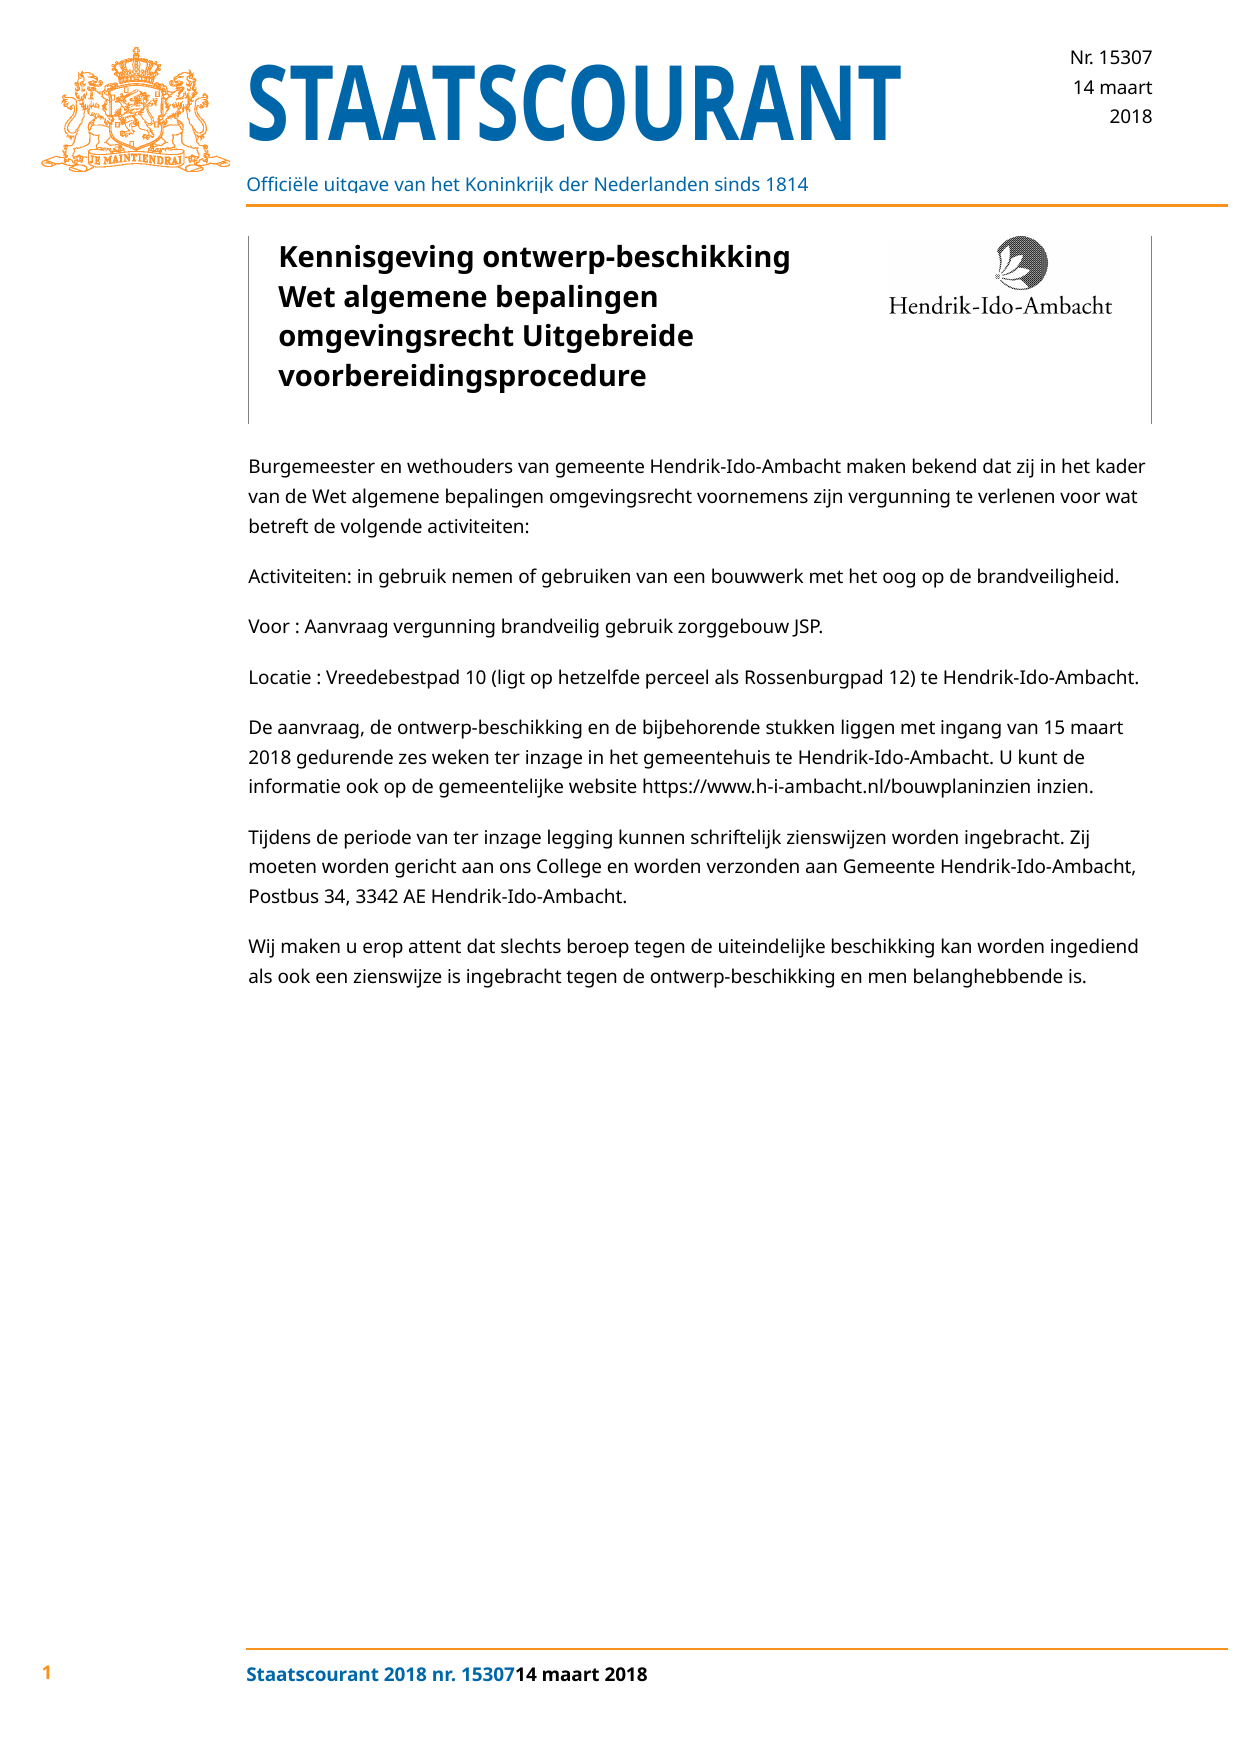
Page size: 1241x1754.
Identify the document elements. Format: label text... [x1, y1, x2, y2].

text Locatie : Vreedebestpad 10 (ligt op hetzelfde perceel als Rossenburgpad 12) te Hendrik-Ido-Ambacht. [248, 664, 1152, 690]
text Tijdens de periode van ter inzage legging kunnen schriftelijk zienswijzen worden ingebracht. Zij moeten worden gericht aan ons College en worden verzonden aan Gemeente Hendrik-Ido-Ambacht, Postbus 34, 3342 AE Hendrik-Ido-Ambacht. [248, 824, 1152, 909]
text De aanvraag, de ontwerp-beschikking en de bijbehorende stukken liggen met ingang van 15 maart 2018 gedurende zes weken ter inzage in het gemeentehuis te Hendrik-Ido-Ambacht. U kunt de informatie ook op de gemeentelijke website https://www.h-i-ambacht.nl/bouwplaninzien inzien. [248, 714, 1152, 799]
picture [882, 236, 1119, 314]
table_header [850, 236, 1151, 424]
text Voor : Aanvraag vergunning brandveilig gebruik zorggebouw JSP. [248, 614, 1152, 639]
table_header Kennisgeving ontwerp-beschikking Wet algemene bepalingen omgevingsrecht Uitgebreide voorbereidingsprocedure [249, 236, 850, 424]
text Burgemeester en wethouders van gemeente Hendrik-Ido-Ambacht maken bekend dat zij in het kader van de Wet algemene bepalingen omgevingsrecht voornemens zijn vergunning te verlenen voor wat betreft de volgende activiteiten: [248, 454, 1152, 538]
picture [41, 47, 231, 172]
text Activiteiten: in gebruik nemen of gebruiken van een bouwwerk met het oog op de brandveiligheid. [248, 563, 1152, 589]
text Wij maken u erop attent dat slechts beroep tegen de uiteindelijke beschikking kan worden ingediend als ook een zienswijze is ingebracht tegen de ontwerp-beschikking en men belanghebbende is. [248, 934, 1152, 989]
